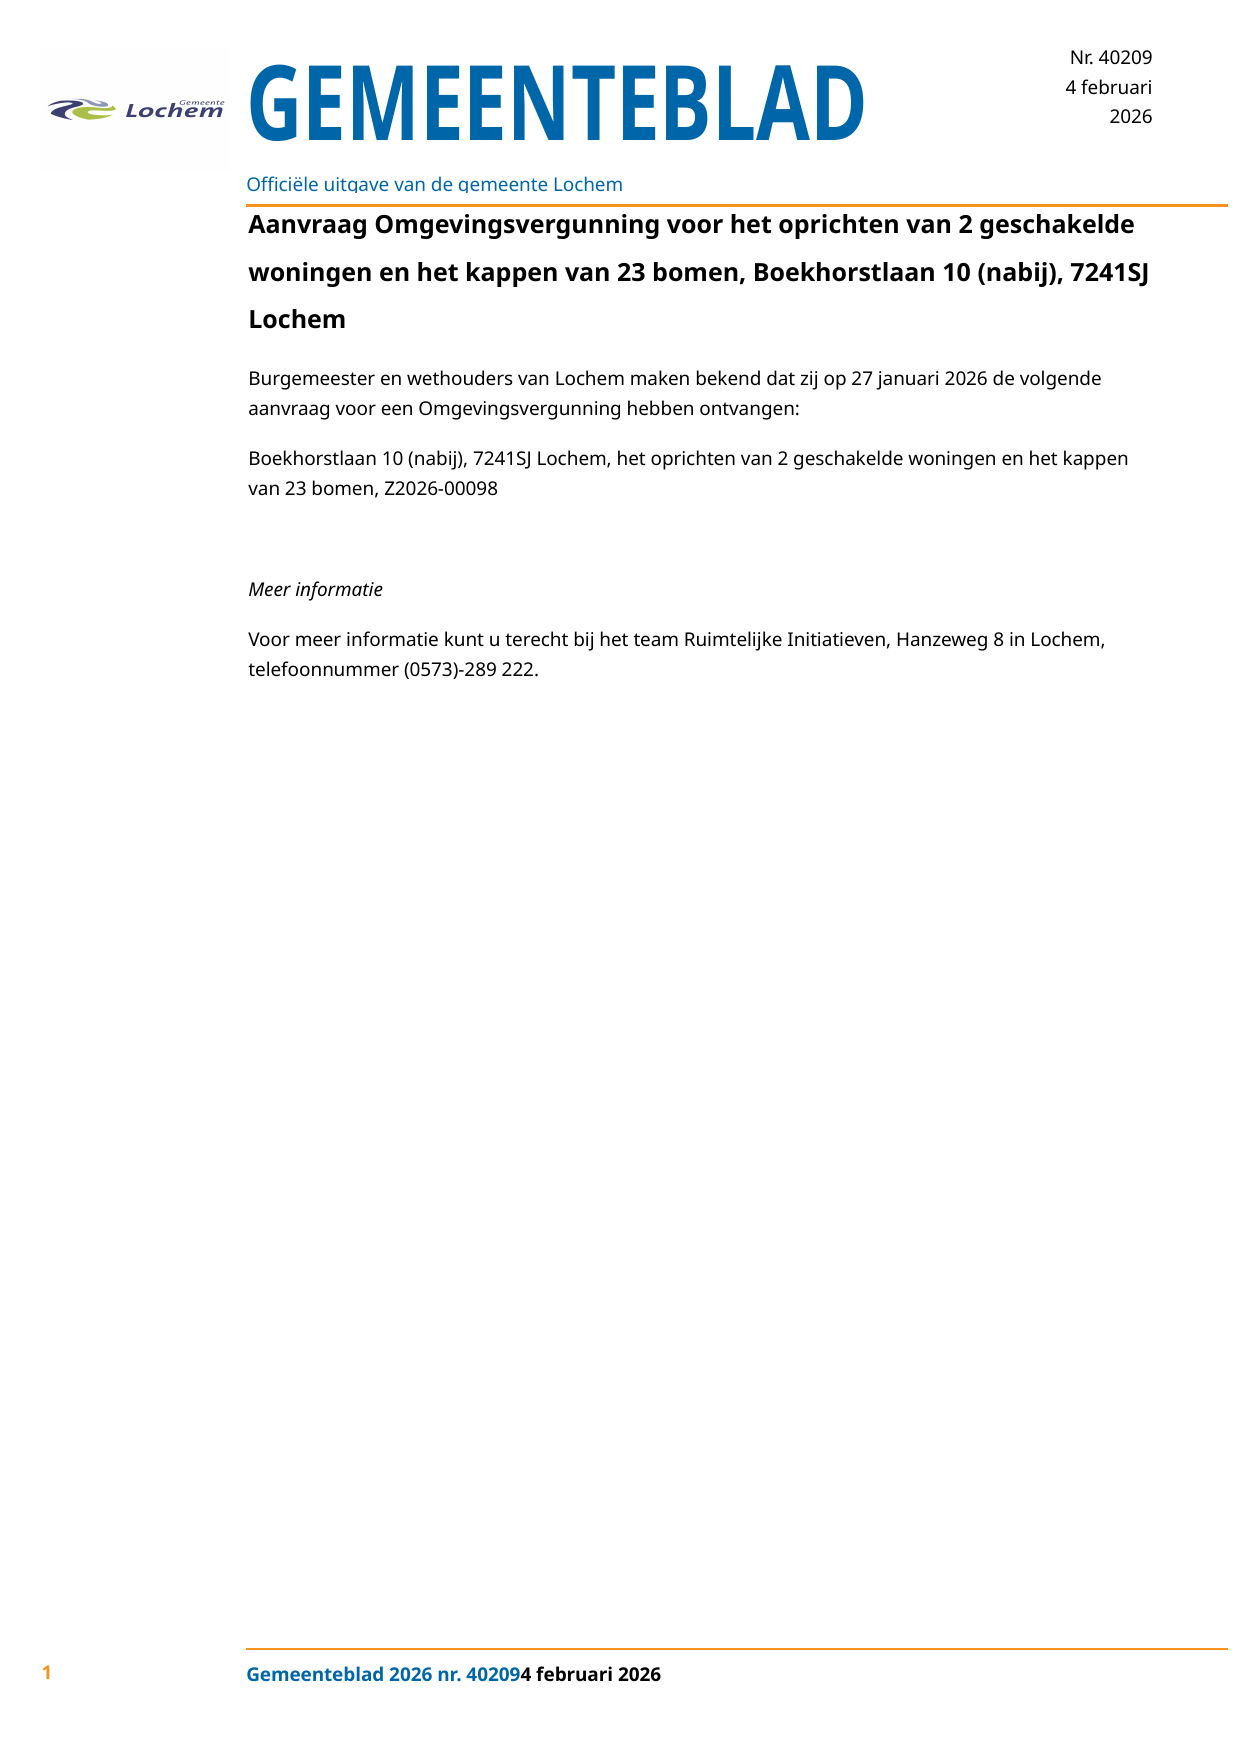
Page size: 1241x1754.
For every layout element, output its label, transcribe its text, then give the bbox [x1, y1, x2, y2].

text Aanvraag Omgevingsvergunning voor het oprichten van 2 geschakelde woningen en het kappen van 23 bomen, Boekhorstlaan 10 (nabij), 7241SJ Lochem [248, 207, 1152, 336]
text Burgemeester en wethouders van Lochem maken bekend dat zij op 27 januari 2026 de volgende aanvraag voor een Omgevingsvergunning hebben ontvangen: [248, 366, 1152, 421]
text Voor meer informatie kunt u terecht bij het team Ruimtelijke Initiatieven, Hanzeweg 8 in Lochem, telefoonnummer (0573)-289 222. [248, 626, 1152, 682]
text Boekhorstlaan 10 (nabij), 7241SJ Lochem, het oprichten van 2 geschakelde woningen en het kappen van 23 bomen, Z2026-00098 [248, 446, 1152, 501]
text Meer informatie [248, 576, 1152, 602]
picture [41, 47, 231, 172]
